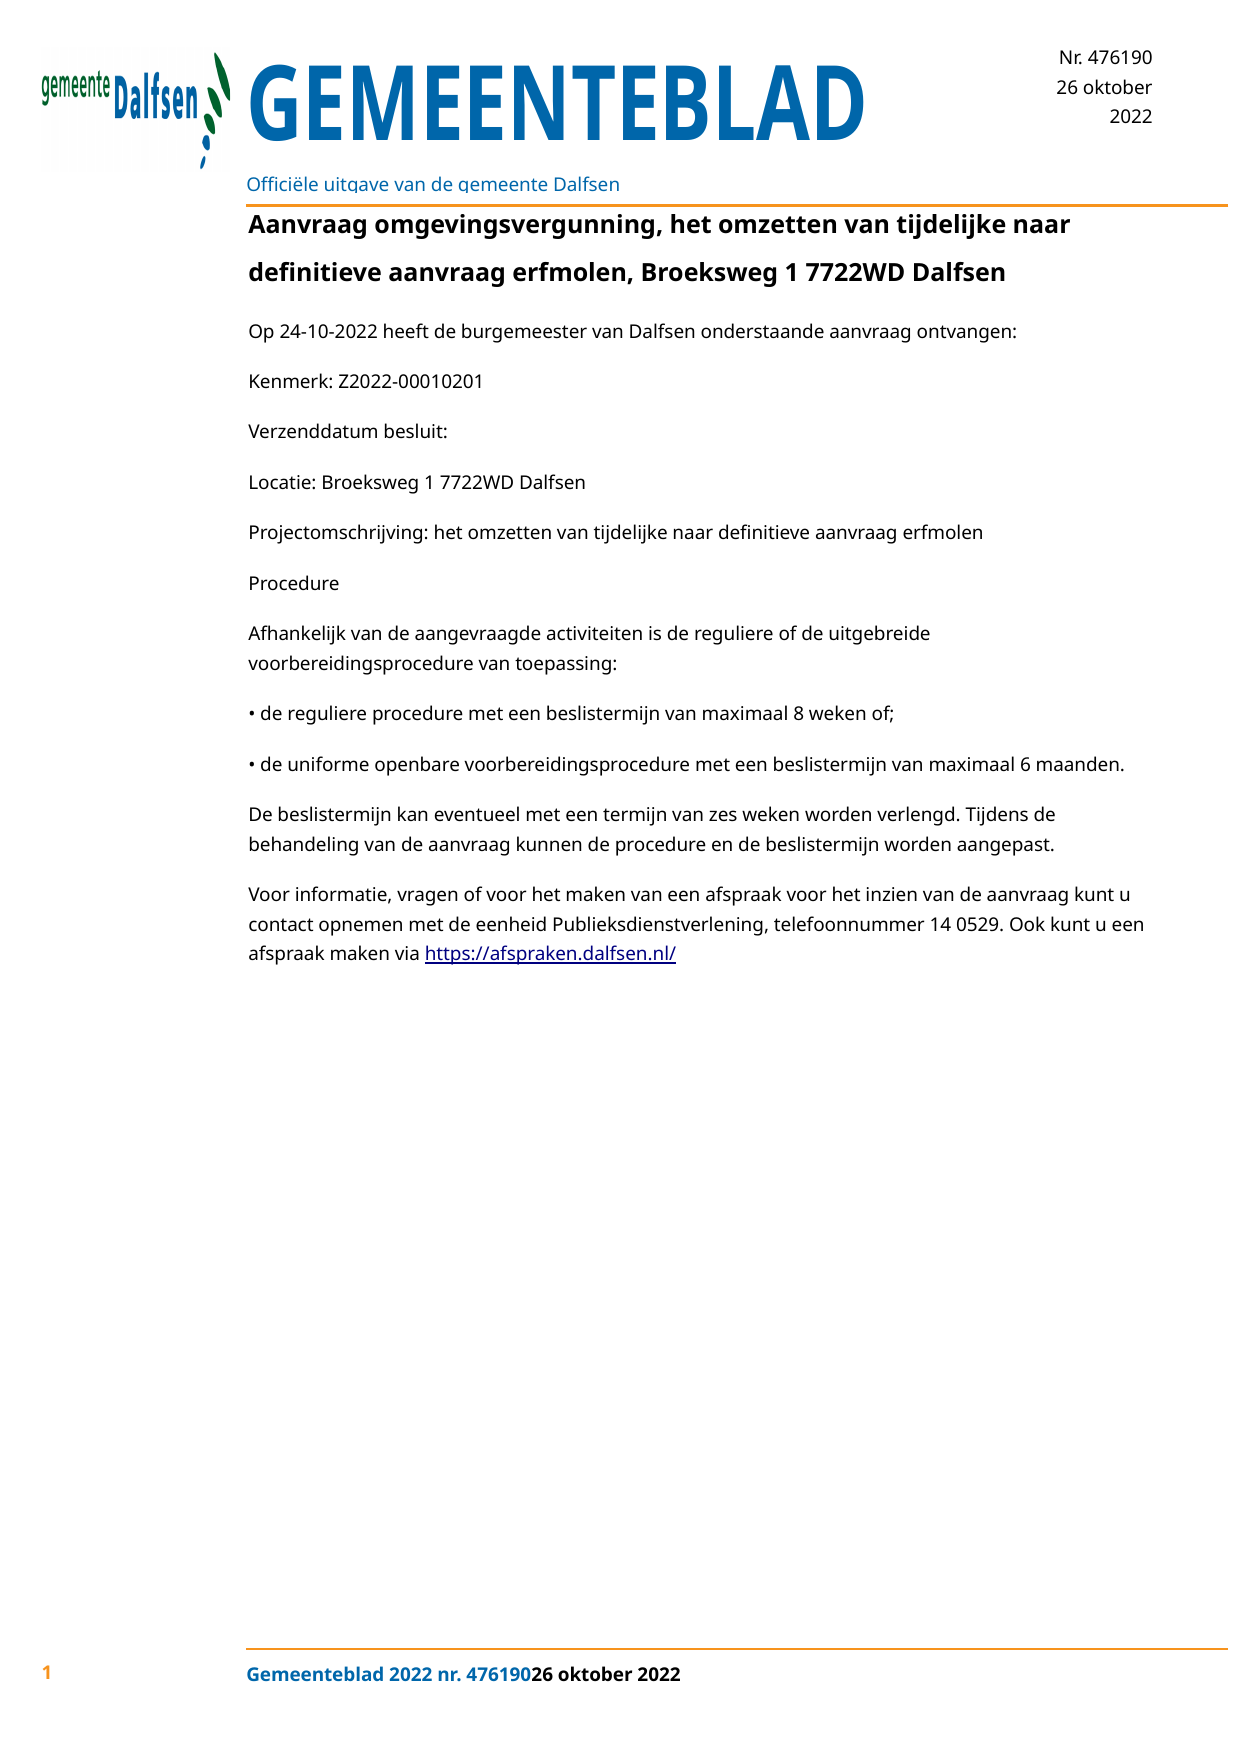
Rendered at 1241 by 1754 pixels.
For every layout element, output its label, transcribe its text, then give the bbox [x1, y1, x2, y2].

text Afhankelijk van de aangevraagde activiteiten is de reguliere of de uitgebreide voorbereidingsprocedure van toepassing: [248, 620, 1152, 676]
text De beslistermijn kan eventueel met een termijn van zes weken worden verlengd. Tijdens de behandeling van de aanvraag kunnen de procedure en de beslistermijn worden aangepast. [248, 801, 1152, 857]
text Verzenddatum besluit: [248, 419, 1152, 444]
picture [41, 47, 231, 172]
text Voor informatie, vragen of voor het maken van een afspraak voor het inzien van de aanvraag kunt u contact opnemen met de eenheid Publieksdienstverlening, telefoonnummer 14 0529. Ook kunt u een afspraak maken via https://afspraken.dalfsen.nl/ [248, 881, 1152, 966]
text • de reguliere procedure met een beslistermijn van maximaal 8 weken of; [248, 700, 1152, 726]
text Locatie: Broeksweg 1 7722WD Dalfsen [248, 469, 1152, 495]
text Kenmerk: Z2022-00010201 [248, 368, 1152, 394]
text Op 24-10-2022 heeft de burgemeester van Dalfsen onderstaande aanvraag ontvangen: [248, 318, 1152, 344]
text Aanvraag omgevingsvergunning, het omzetten van tijdelijke naar definitieve aanvraag erfmolen, Broeksweg 1 7722WD Dalfsen [248, 207, 1152, 288]
text • de uniforme openbare voorbereidingsprocedure met een beslistermijn van maximaal 6 maanden. [248, 751, 1152, 777]
text Procedure [248, 570, 1152, 596]
text Projectomschrijving: het omzetten van tijdelijke naar definitieve aanvraag erfmolen [248, 519, 1152, 545]
